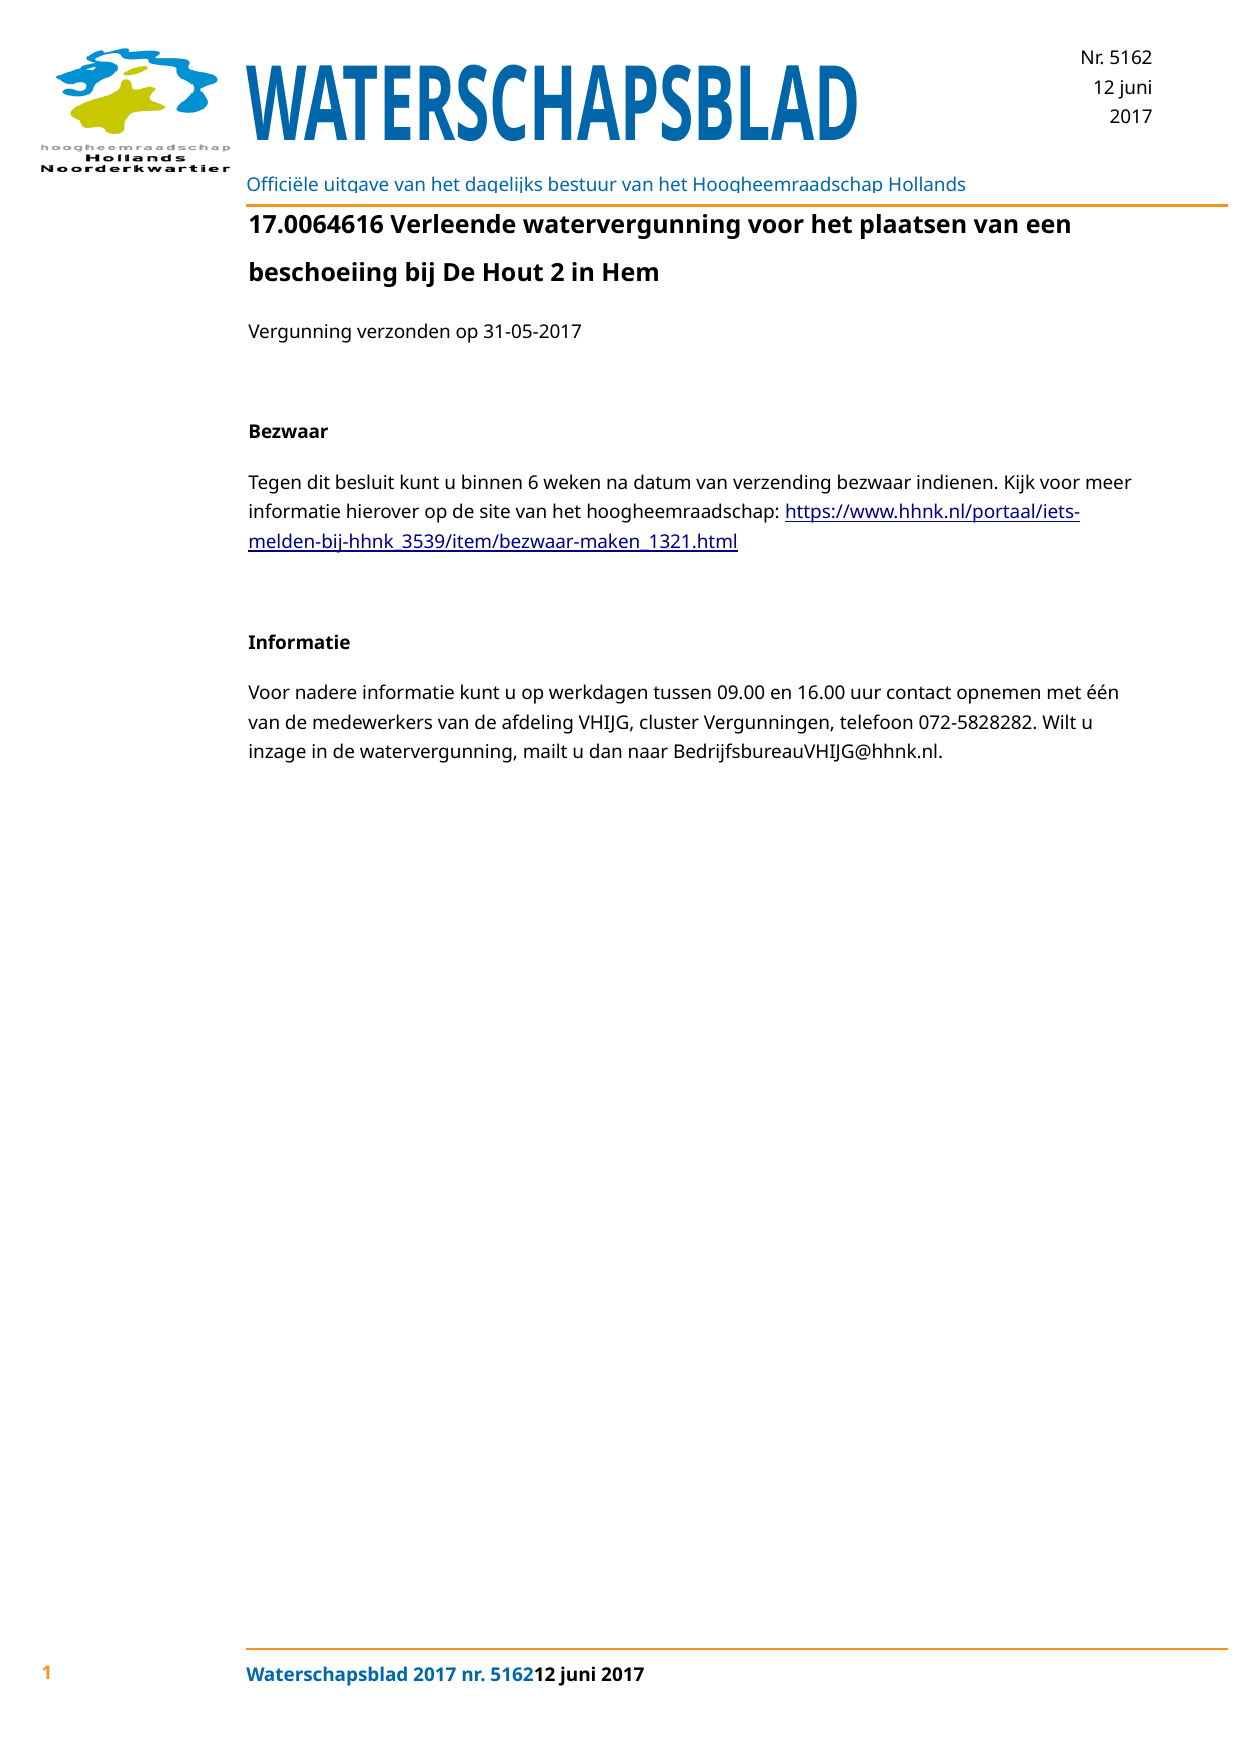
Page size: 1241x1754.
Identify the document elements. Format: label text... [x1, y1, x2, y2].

text Informatie [248, 629, 1152, 655]
text Vergunning verzonden op 31-05-2017 [248, 318, 1152, 344]
text Bezwaar [248, 419, 1152, 444]
picture [41, 47, 231, 172]
text Voor nadere informatie kunt u op werkdagen tussen 09.00 en 16.00 uur contact opnemen met één van de medewerkers van de afdeling VHIJG, cluster Vergunningen, telefoon 072-5828282. Wilt u inzage in de watervergunning, mailt u dan naar BedrijfsbureauVHIJG@hhnk.nl. [248, 679, 1152, 764]
text Tegen dit besluit kunt u binnen 6 weken na datum van verzending bezwaar indienen. Kijk voor meer informatie hierover op de site van het hoogheemraadschap: https://www.hhnk.nl/portaal/iets-melden-bij-hhnk_3539/item/bezwaar-maken_1321.html [248, 469, 1152, 554]
text 17.0064616 Verleende watervergunning voor het plaatsen van een beschoeiing bij De Hout 2 in Hem [248, 207, 1152, 288]
